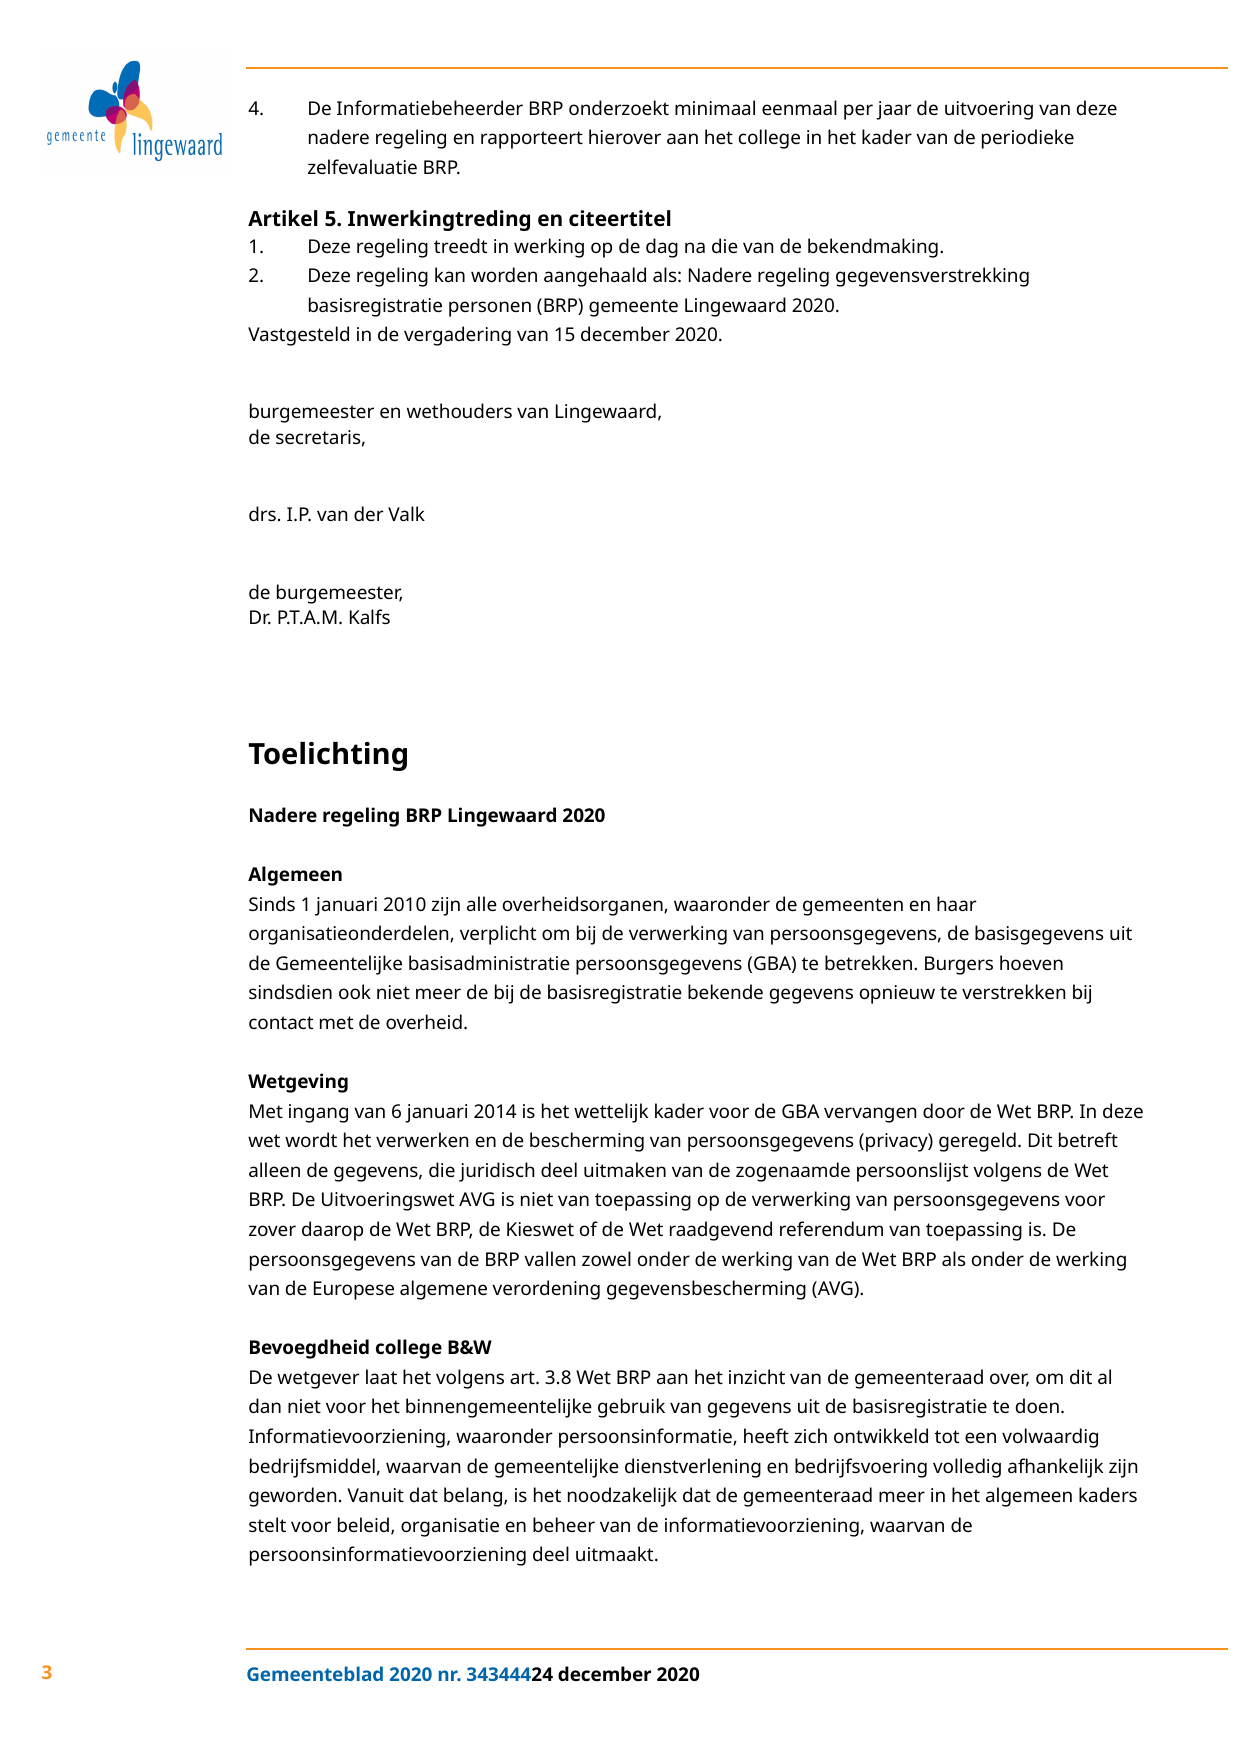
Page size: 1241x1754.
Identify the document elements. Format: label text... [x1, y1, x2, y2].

text Bevoegdheid college B&W [248, 1334, 1152, 1360]
text Dr. P.T.A.M. Kalfs [248, 604, 1152, 630]
text de secretaris, [248, 424, 1152, 450]
picture [41, 47, 231, 172]
text Artikel 5. Inwerkingtreding en citeertitel [248, 204, 1152, 233]
text Met ingang van 6 januari 2014 is het wettelijk kader voor de GBA vervangen door de Wet BRP. In deze wet wordt het verwerken en de bescherming van persoonsgegevens (privacy) geregeld. Dit betreft alleen de gegevens, die juridisch deel uitmaken van de zogenaamde persoonslijst volgens de Wet BRP. De Uitvoeringswet AVG is niet van toepassing op de verwerking van persoonsgegevens voor zover daarop de Wet BRP, de Kieswet of de Wet raadgevend referendum van toepassing is. De persoonsgegevens van de BRP vallen zowel onder de werking van de Wet BRP als onder de werking van de Europese algemene verordening gegevensbescherming (AVG). [248, 1098, 1152, 1301]
text burgemeester en wethouders van Lingewaard, [248, 399, 1152, 424]
text De wetgever laat het volgens art. 3.8 Wet BRP aan het inzicht van de gemeenteraad over, om dit al dan niet voor het binnengemeentelijke gebruik van gegevens uit de basisregistratie te doen. Informatievoorziening, waaronder persoonsinformatie, heeft zich ontwikkeld tot een volwaardig bedrijfsmiddel, waarvan de gemeentelijke dienstverlening en bedrijfsvoering volledig afhankelijk zijn geworden. Vanuit dat belang, is het noodzakelijk dat de gemeenteraad meer in het algemeen kaders stelt voor beleid, organisatie en beheer van de informatievoorziening, waarvan de persoonsinformatievoorziening deel uitmaakt. [248, 1364, 1152, 1567]
text Wetgeving [248, 1068, 1152, 1094]
text drs. I.P. van der Valk [248, 502, 1152, 527]
text Algemeen [248, 861, 1152, 887]
text Vastgesteld in de vergadering van 15 december 2020. [248, 322, 1152, 347]
text Sinds 1 januari 2010 zijn alle overheidsorganen, waaronder de gemeenten en haar organisatieonderdelen, verplicht om bij de verwerking van persoonsgegevens, de basisgegevens uit de Gemeentelijke basisadministratie persoonsgegevens (GBA) te betrekken. Burgers hoeven sindsdien ook niet meer de bij de basisregistratie bekende gegevens opnieuw te verstrekken bij contact met de overheid. [248, 891, 1152, 1035]
text Toelichting [248, 733, 1152, 773]
text de burgemeester, [248, 579, 1152, 604]
list Deze regeling kan worden aangehaald als: Nadere regeling gegevensverstrekking basisregistratie personen (BRP) gemeente Lingewaard 2020. [248, 262, 1152, 318]
list Deze regeling treedt in werking op de dag na die van de bekendmaking. [248, 233, 1152, 258]
text Nadere regeling BRP Lingewaard 2020 [248, 802, 1152, 828]
list De Informatiebeheerder BRP onderzoekt minimaal eenmaal per jaar de uitvoering van deze nadere regeling en rapporteert hierover aan het college in het kader van de periodieke zelfevaluatie BRP. [248, 95, 1152, 180]
